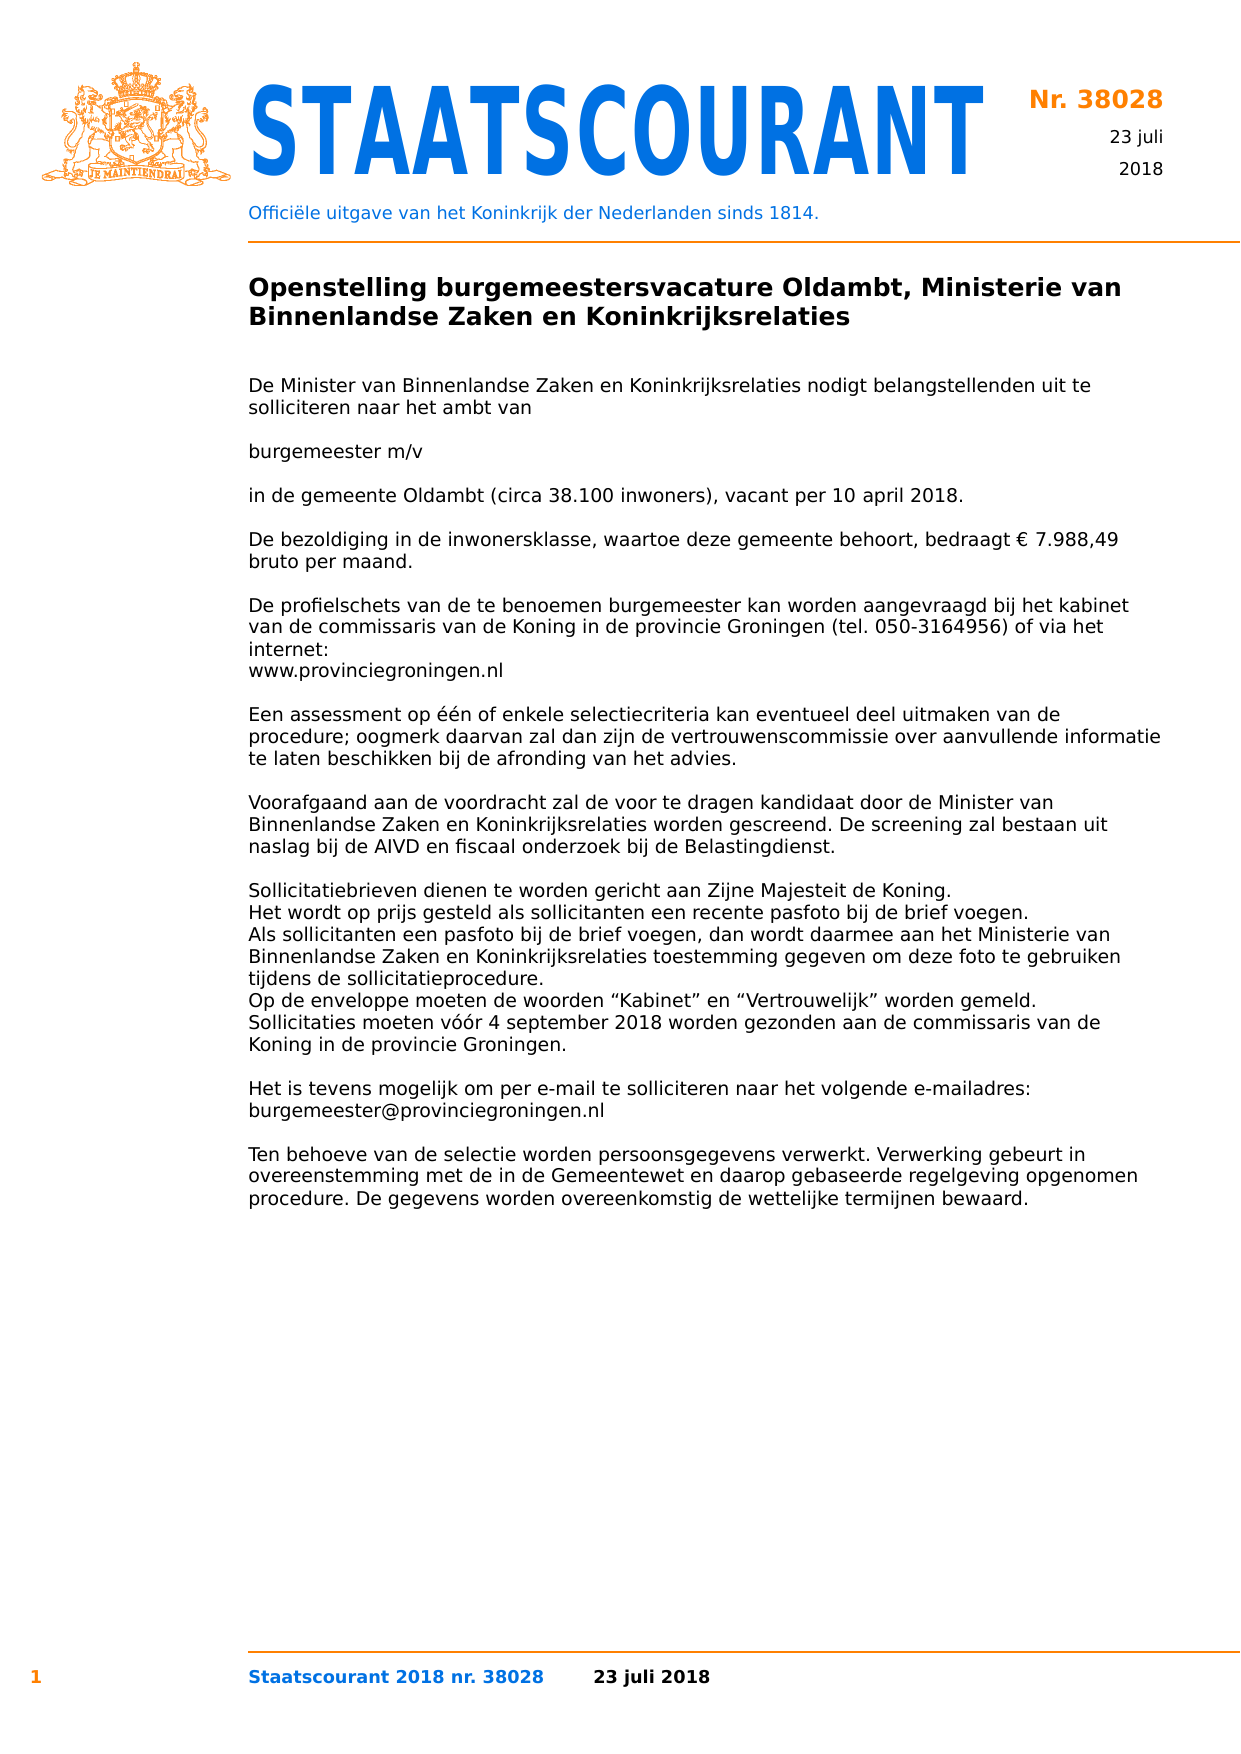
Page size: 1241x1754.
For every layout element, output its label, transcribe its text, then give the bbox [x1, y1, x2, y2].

text burgemeester@provinciegroningen.nl [248, 1099, 1163, 1122]
text burgemeester m/v [248, 441, 1163, 463]
text Het is tevens mogelijk om per e-mail te solliciteren naar het volgende e-mailadres: [248, 1078, 1163, 1099]
table_header Nr. 38028 [998, 62, 1240, 121]
text Als sollicitanten een pasfoto bij de brief voegen, dan wordt daarmee aan het Ministerie van Binnenlandse Zaken en Koninkrijksrelaties toestemming gegeven om deze foto te gebruiken tijdens de sollicitatieprocedure. [248, 924, 1163, 990]
table_cell 23 juli [998, 121, 1240, 153]
table_cell Officiële uitgave van het Koninkrijk der Nederlanden sinds 1814. [248, 203, 1240, 241]
text Ten behoeve van de selectie worden persoonsgegevens verwerkt. Verwerking gebeurt in overeenstemming met de in de Gemeentewet en daarop gebaseerde regelgeving opgenomen procedure. De gegevens worden overeenkomstig de wettelijke termijnen bewaard. [248, 1143, 1163, 1209]
table_header STAATSCOURANT [248, 62, 998, 203]
text De profielschets van de te benoemen burgemeester kan worden aangevraagd bij het kabinet van de commissaris van de Koning in de provincie Groningen (tel. 050-3164956) of via het internet: [248, 594, 1163, 660]
text De bezoldiging in de inwonersklasse, waartoe deze gemeente behoort, bedraagt € 7.988,49 bruto per maand. [248, 529, 1163, 573]
text Sollicitatiebrieven dienen te worden gericht aan Zijne Majesteit de Koning. [248, 880, 1163, 902]
subtitle Openstelling burgemeestersvacature Oldambt, Ministerie van Binnenlandse Zaken en Koninkrijksrelaties [248, 273, 1163, 331]
text De Minister van Binnenlandse Zaken en Koninkrijksrelaties nodigt belangstellenden uit te solliciteren naar het ambt van [248, 375, 1163, 419]
text www.provinciegroningen.nl [248, 660, 1163, 682]
text Voorafgaand aan de voordracht zal de voor te dragen kandidaat door de Minister van Binnenlandse Zaken en Koninkrijksrelaties worden gescreend. De screening zal bestaan uit naslag bij de AIVD en fiscaal onderzoek bij de Belastingdienst. [248, 792, 1163, 858]
picture [41, 62, 231, 186]
text in de gemeente Oldambt (circa 38.100 inwoners), vacant per 10 april 2018. [248, 485, 1163, 507]
text Het wordt op prijs gesteld als sollicitanten een recente pasfoto bij de brief voegen. [248, 902, 1163, 924]
table_cell 2018 [998, 153, 1240, 203]
text Sollicitaties moeten vóór 4 september 2018 worden gezonden aan de commissaris van de Koning in de provincie Groningen. [248, 1012, 1163, 1056]
text Een assessment op één of enkele selectiecriteria kan eventueel deel uitmaken van de procedure; oogmerk daarvan zal dan zijn de vertrouwenscommissie over aanvullende informatie te laten beschikken bij de afronding van het advies. [248, 704, 1163, 770]
text Op de enveloppe moeten de woorden “Kabinet” en “Vertrouwelijk” worden gemeld. [248, 990, 1163, 1012]
table_header [25, 62, 248, 241]
